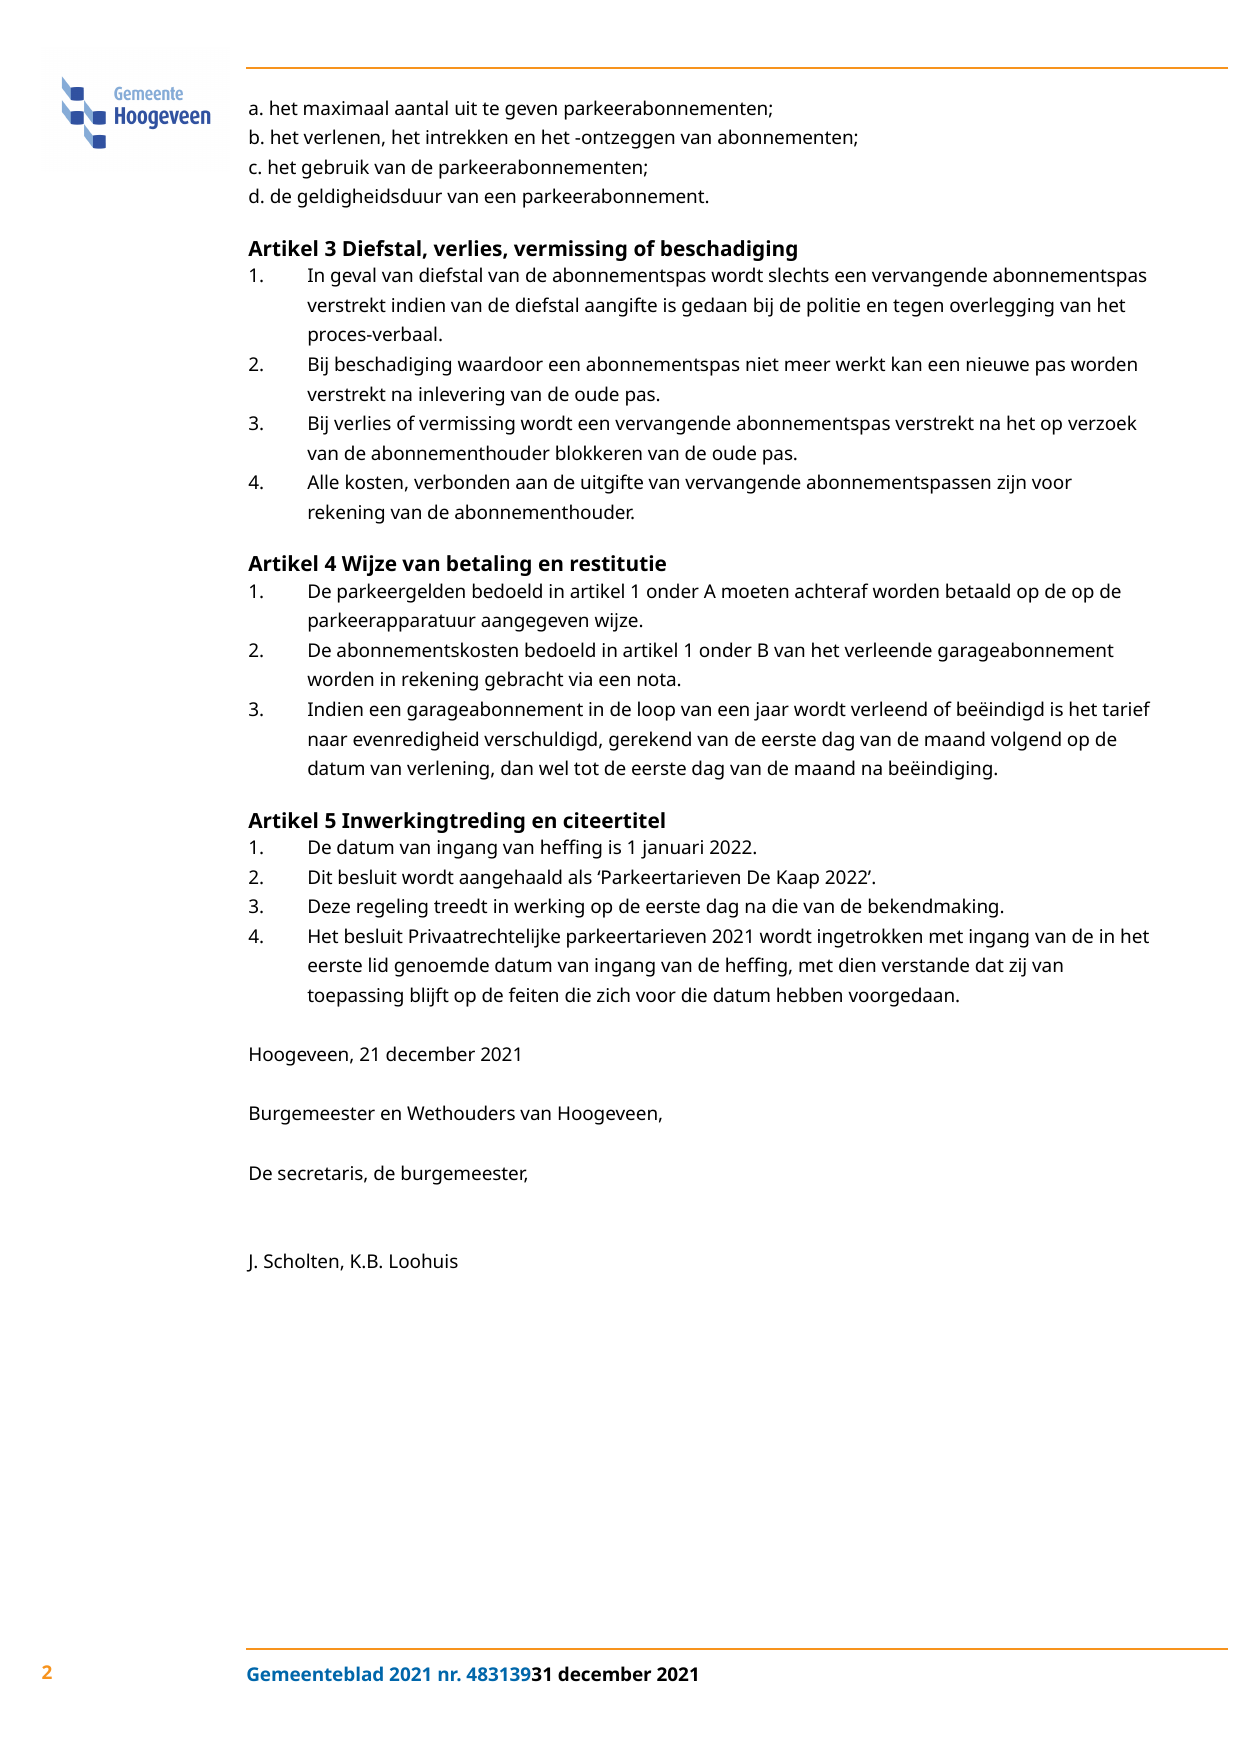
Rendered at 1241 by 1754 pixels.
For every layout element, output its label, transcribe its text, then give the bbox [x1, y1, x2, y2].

list De abonnementskosten bedoeld in artikel 1 onder B van het verleende garageabonnement worden in rekening gebracht via een nota. [248, 637, 1152, 692]
text a. het maximaal aantal uit te geven parkeerabonnementen; [248, 95, 1152, 121]
text Artikel 3 Diefstal, verlies, vermissing of beschadiging [248, 234, 1152, 262]
list De datum van ingang van heffing is 1 januari 2022. [248, 834, 1152, 860]
text Artikel 4 Wijze van betaling en restitutie [248, 549, 1152, 578]
list Bij beschadiging waardoor een abonnementspas niet meer werkt kan een nieuwe pas worden verstrekt na inlevering van de oude pas. [248, 351, 1152, 406]
list Bij verlies of vermissing wordt een vervangende abonnementspas verstrekt na het op verzoek van de abonnementhouder blokkeren van de oude pas. [248, 410, 1152, 466]
text De secretaris, de burgemeester, [248, 1160, 1152, 1185]
list Alle kosten, verbonden aan de uitgifte van vervangende abonnementspassen zijn voor rekening van de abonnementhouder. [248, 469, 1152, 525]
text J. Scholten, K.B. Loohuis [248, 1248, 1152, 1274]
text Burgemeester en Wethouders van Hoogeveen, [248, 1101, 1152, 1126]
text b. het verlenen, het intrekken en het -ontzeggen van abonnementen; [248, 124, 1152, 150]
text Artikel 5 Inwerkingtreding en citeertitel [248, 806, 1152, 834]
list Dit besluit wordt aangehaald als ‘Parkeertarieven De Kaap 2022’. [248, 864, 1152, 889]
list Indien een garageabonnement in de loop van een jaar wordt verleend of beëindigd is het tarief naar evenredigheid verschuldigd, gerekend van de eerste dag van de maand volgend op de datum van verlening, dan wel tot de eerste dag van de maand na beëindiging. [248, 696, 1152, 781]
list In geval van diefstal van de abonnementspas wordt slechts een vervangende abonnementspas verstrekt indien van de diefstal aangifte is gedaan bij de politie en tegen overlegging van het proces-verbaal. [248, 262, 1152, 347]
text c. het gebruik van de parkeerabonnementen; [248, 154, 1152, 180]
text d. de geldigheidsduur van een parkeerabonnement. [248, 183, 1152, 209]
list De parkeergelden bedoeld in artikel 1 onder A moeten achteraf worden betaald op de op de parkeerapparatuur aangegeven wijze. [248, 578, 1152, 633]
list Deze regeling treedt in werking op de eerste dag na die van de bekendmaking. [248, 893, 1152, 919]
text Hoogeveen, 21 december 2021 [248, 1041, 1152, 1067]
picture [41, 47, 231, 172]
list Het besluit Privaatrechtelijke parkeertarieven 2021 wordt ingetrokken met ingang van de in het eerste lid genoemde datum van ingang van de heffing, met dien verstande dat zij van toepassing blijft op de feiten die zich voor die datum hebben voorgedaan. [248, 923, 1152, 1008]
